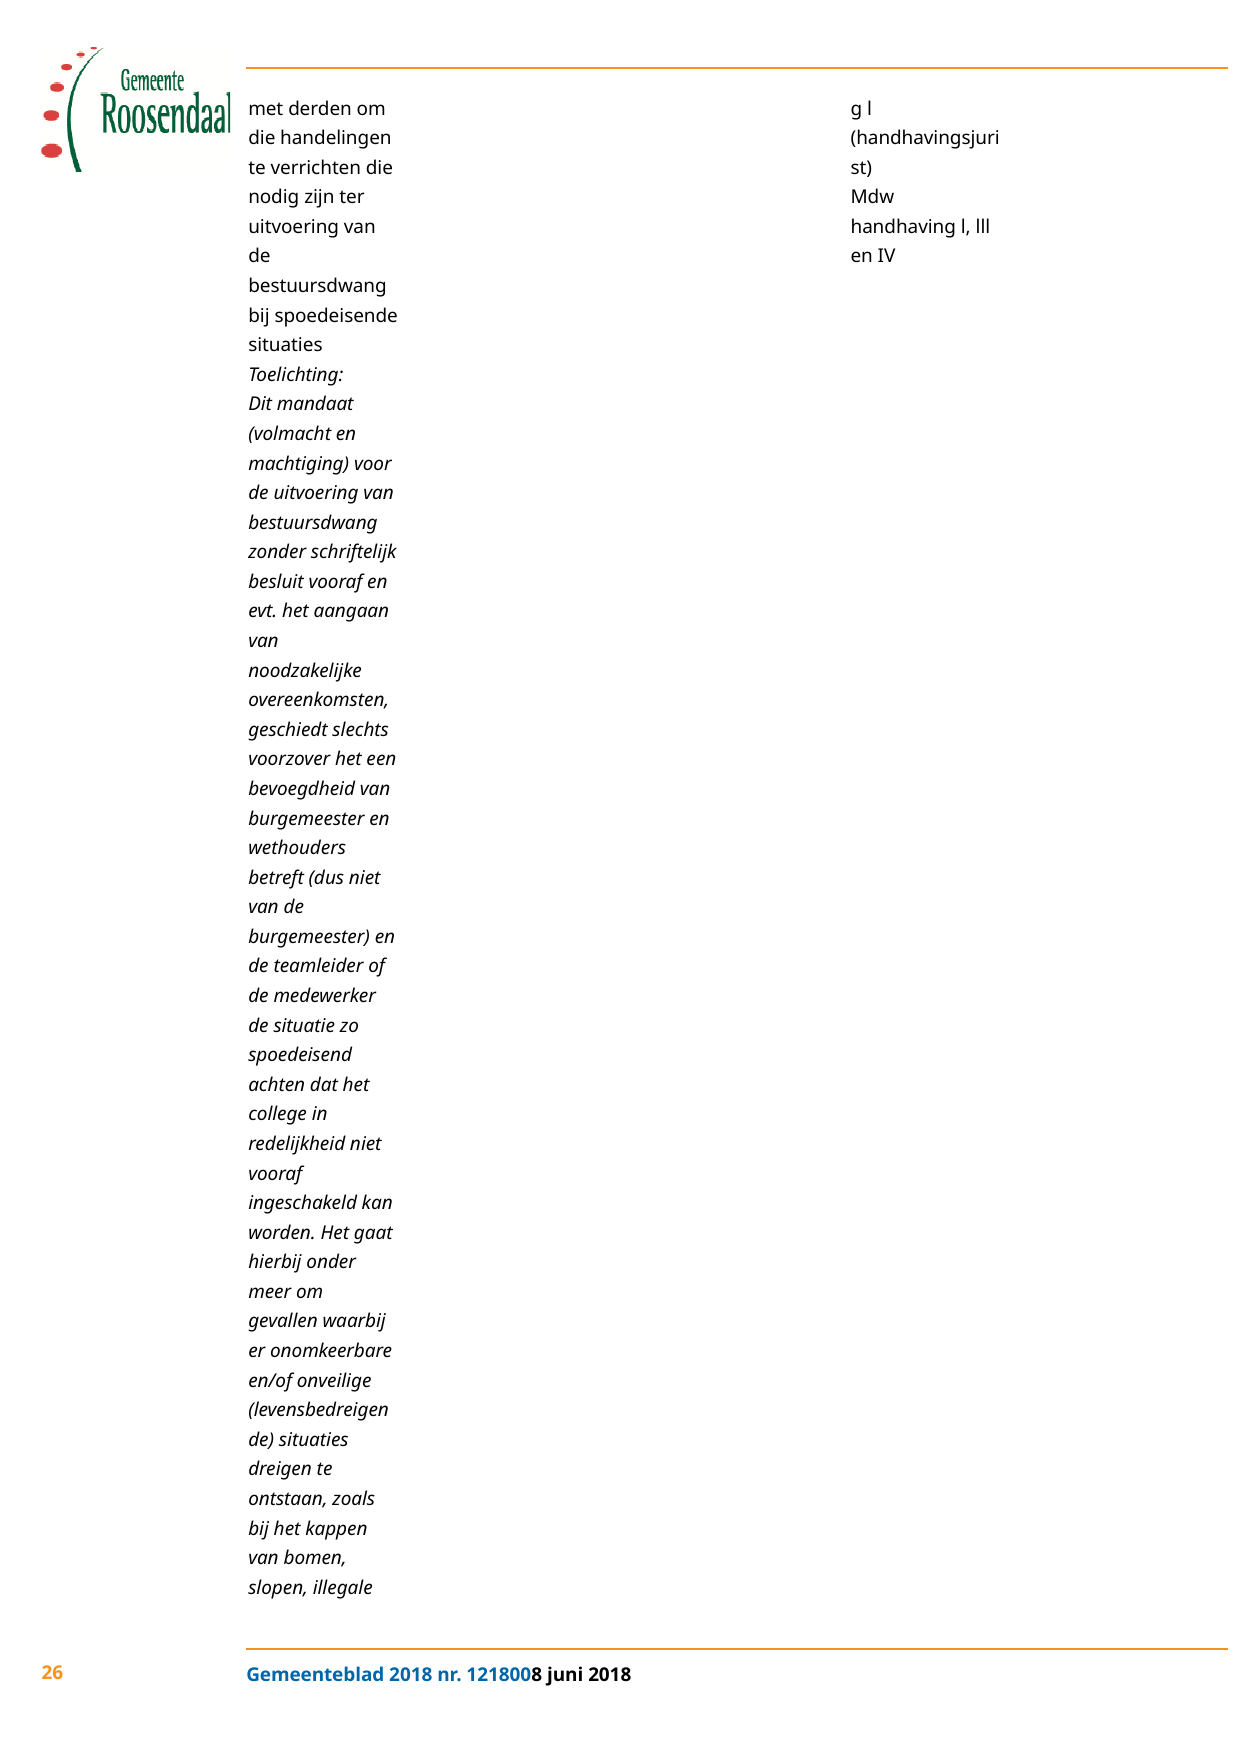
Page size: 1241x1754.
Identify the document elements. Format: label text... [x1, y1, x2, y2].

table_cell met derden om die handelingen te verrichten die nodig zijn ter uitvoering van de bestuursdwang bij spoedeisende situaties Toelichting: Dit mandaat (volmacht en machtiging) voor de uitvoering van bestuursdwang zonder schriftelijk besluit vooraf en evt. het aangaan van noodzakelijke overeenkomsten, geschiedt slechts voorzover het een bevoegdheid van burgemeester en wethouders betreft (dus niet van de burgemeester) en de teamleider of de medewerker de situatie zo spoedeisend achten dat het college in redelijkheid niet vooraf ingeschakeld kan worden. Het gaat hierbij onder meer om gevallen waarbij er onomkeerbare en/of onveilige (levensbedreigende) situaties dreigen te ontstaan, zoals bij het kappen van bomen, slopen, illegale [248, 95, 398, 1600]
table_cell [1001, 95, 1152, 1600]
table_cell [700, 95, 850, 1600]
table_cell [549, 95, 700, 1600]
table_cell g l (handhavingsjurist) Mdw handhaving l, lll en IV [850, 95, 1001, 1600]
picture [41, 47, 231, 172]
table_cell [399, 95, 549, 1600]
